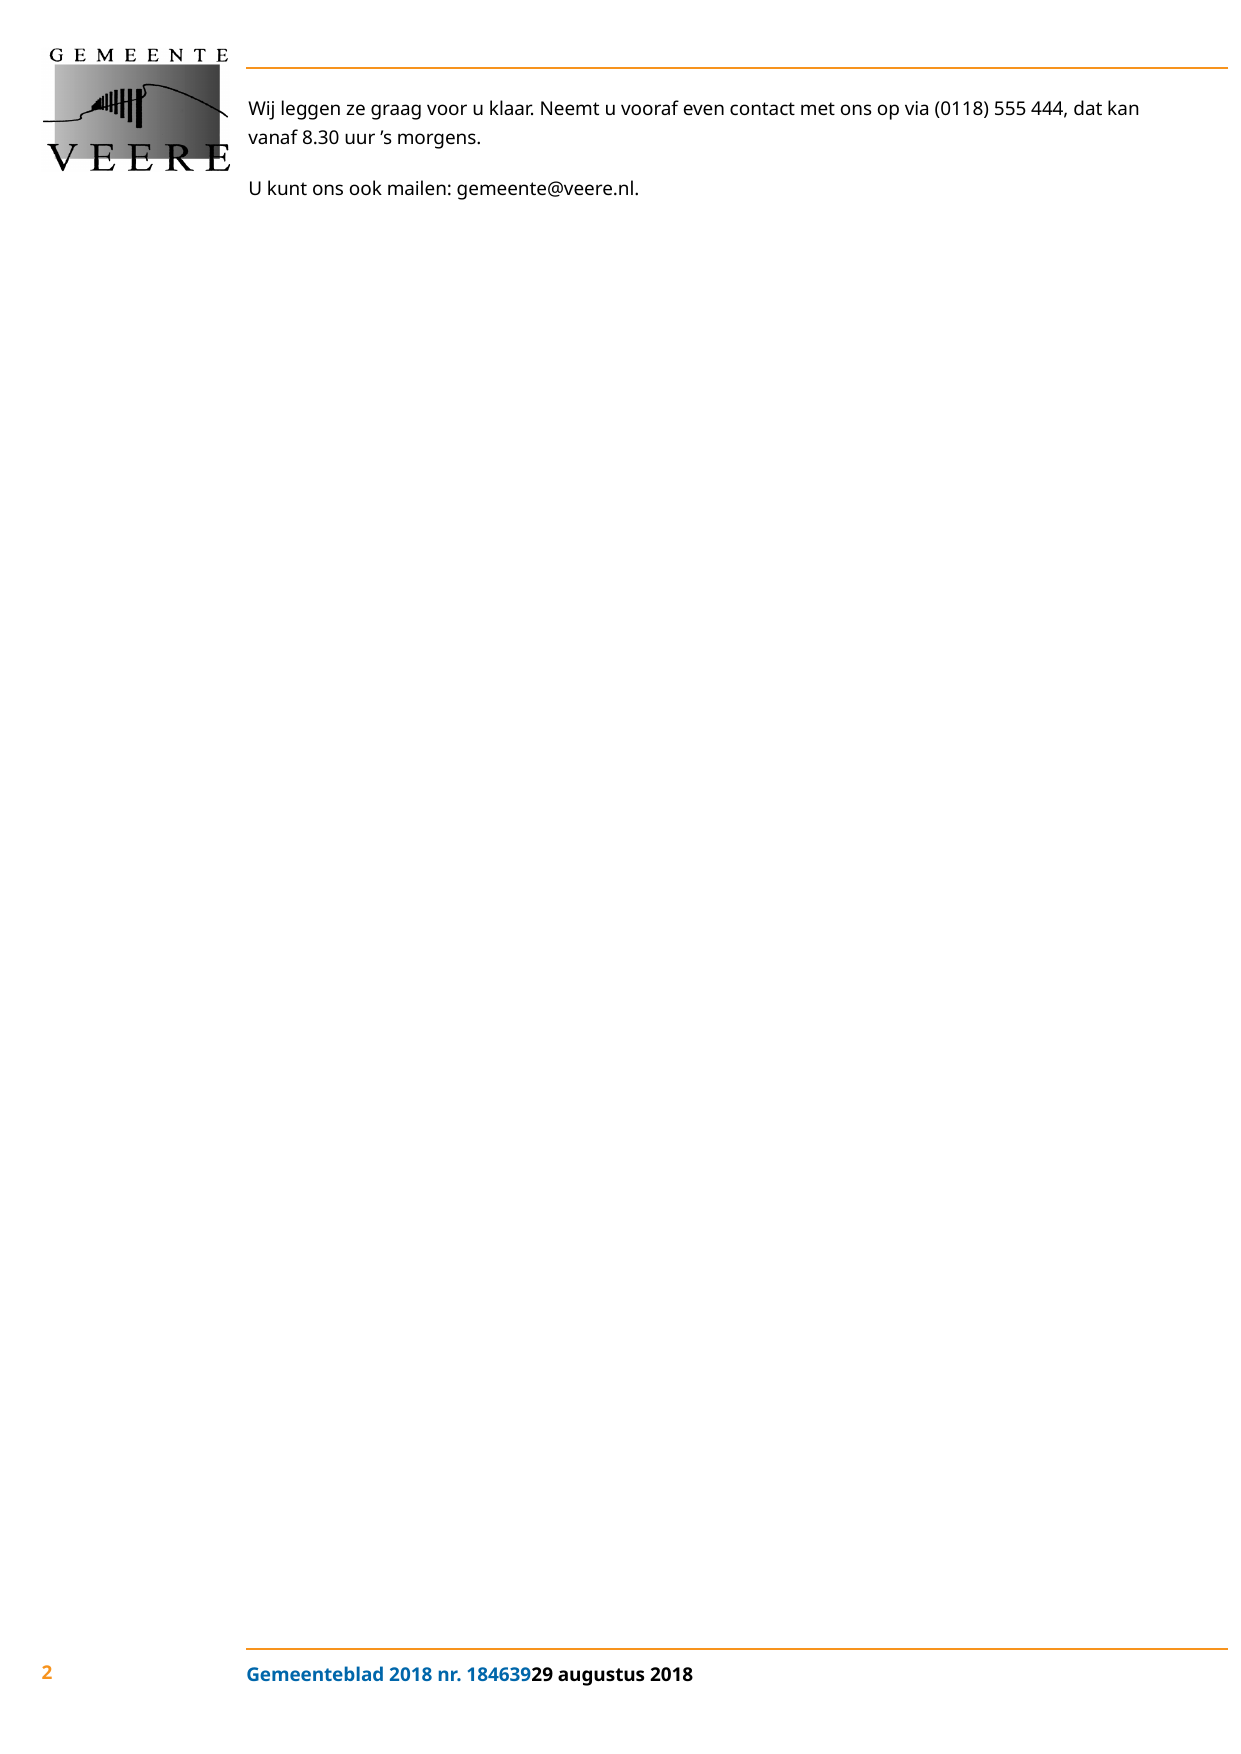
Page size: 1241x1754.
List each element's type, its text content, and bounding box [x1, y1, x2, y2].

text U kunt ons ook mailen: gemeente@veere.nl. [248, 175, 1152, 201]
picture [41, 47, 231, 172]
text Wij leggen ze graag voor u klaar. Neemt u vooraf even contact met ons op via (0118) 555 444, dat kan vanaf 8.30 uur ’s morgens. [248, 95, 1152, 150]
